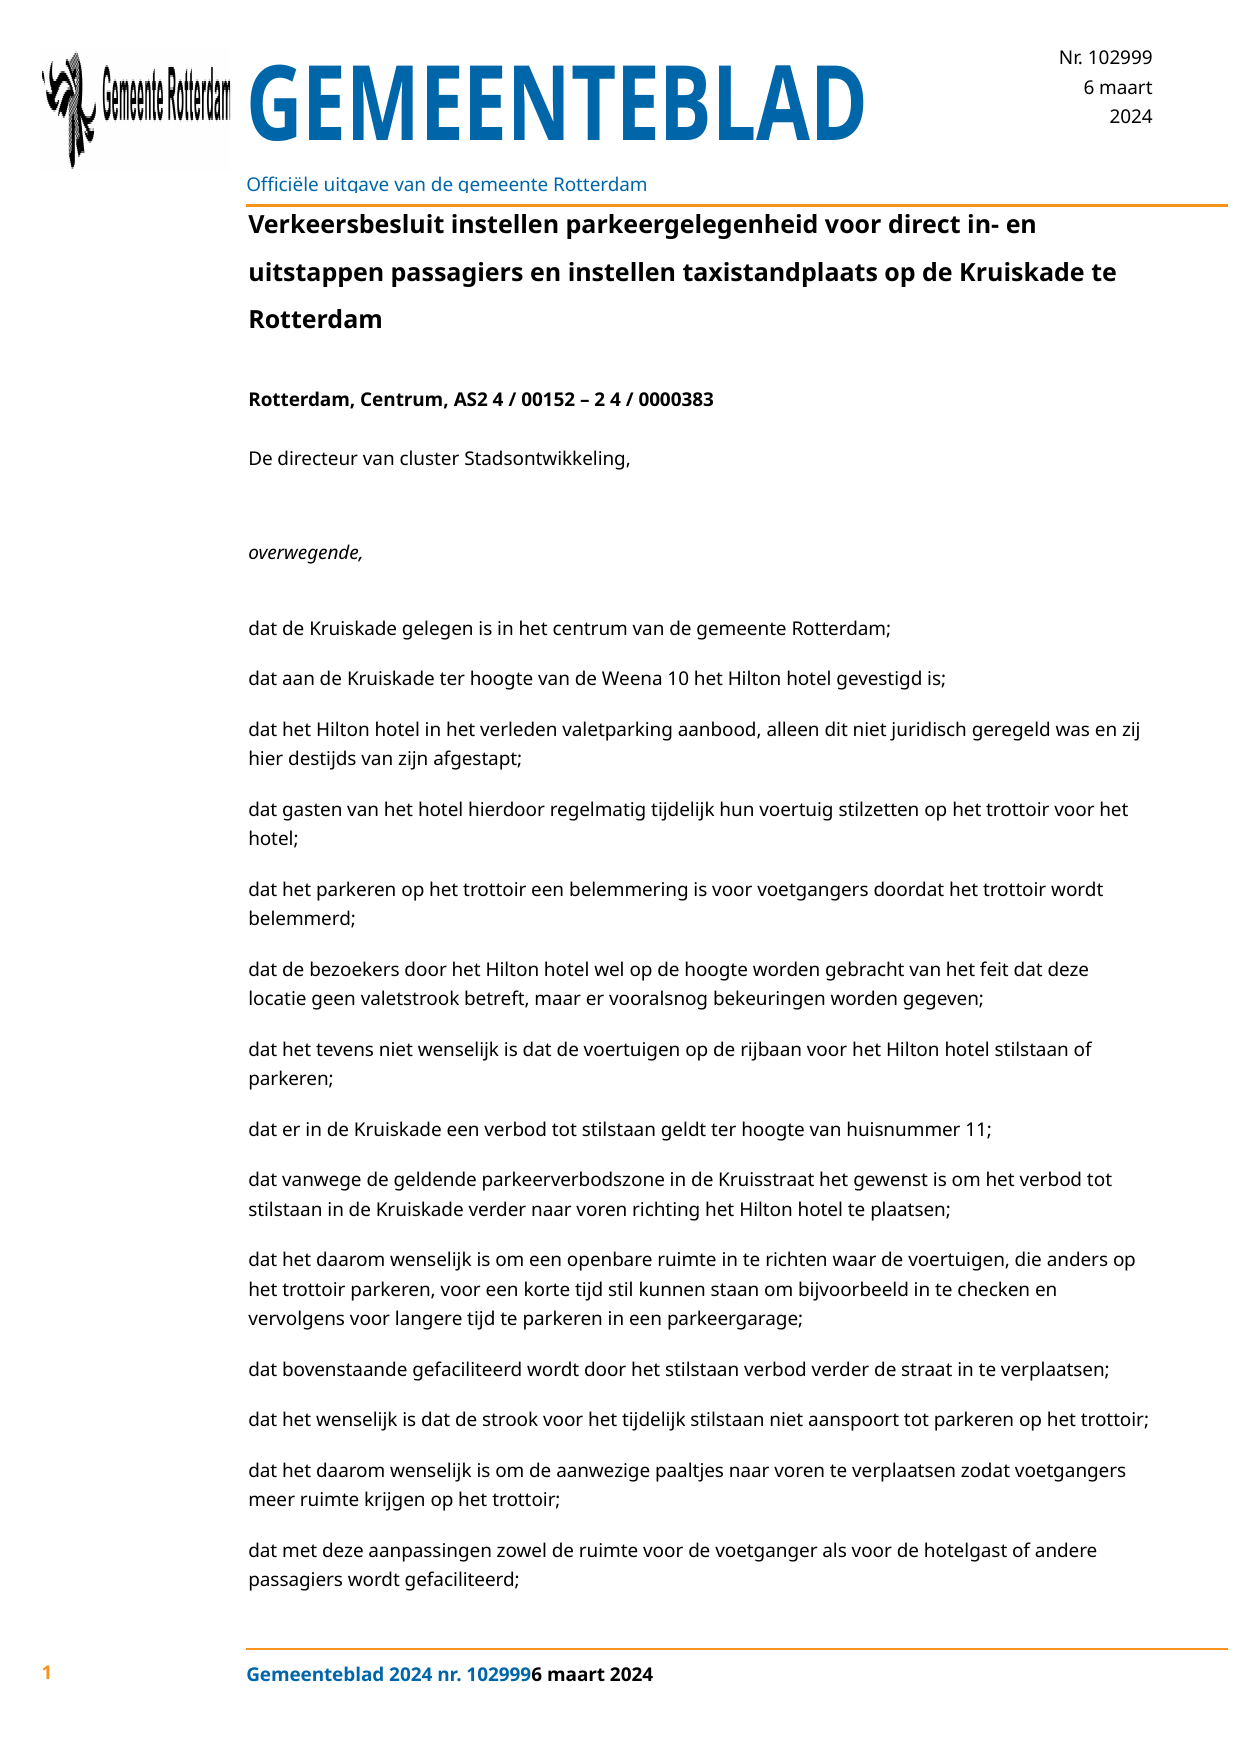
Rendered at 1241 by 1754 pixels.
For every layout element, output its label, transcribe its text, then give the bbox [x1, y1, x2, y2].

text dat vanwege de geldende parkeerverbodszone in de Kruisstraat het gewenst is om het verbod tot stilstaan in de Kruiskade verder naar voren richting het Hilton hotel te plaatsen; [248, 1166, 1152, 1222]
text dat er in de Kruiskade een verbod tot stilstaan geldt ter hoogte van huisnummer 11; [248, 1116, 1152, 1142]
text dat bovenstaande gefaciliteerd wordt door het stilstaan verbod verder de straat in te verplaatsen; [248, 1356, 1152, 1382]
text dat met deze aanpassingen zowel de ruimte voor de voetganger als voor de hotelgast of andere passagiers wordt gefaciliteerd; [248, 1537, 1152, 1592]
picture [41, 47, 231, 172]
text dat het wenselijk is dat de strook voor het tijdelijk stilstaan niet aanspoort tot parkeren op het trottoir; [248, 1406, 1152, 1432]
text dat gasten van het hotel hierdoor regelmatig tijdelijk hun voertuig stilzetten op het trottoir voor het hotel; [248, 796, 1152, 851]
text De directeur van cluster Stadsontwikkeling, [248, 445, 1152, 471]
text Verkeersbesluit instellen parkeergelegenheid voor direct in- en uitstappen passagiers en instellen taxistandplaats op de Kruiskade te Rotterdam [248, 207, 1152, 336]
text Rotterdam, Centrum, AS2 4 / 00152 – 2 4 / 0000383 [248, 386, 1152, 412]
text dat het tevens niet wenselijk is dat de voertuigen op de rijbaan voor het Hilton hotel stilstaan of parkeren; [248, 1036, 1152, 1091]
text dat de Kruiskade gelegen is in het centrum van de gemeente Rotterdam; [248, 615, 1152, 641]
text overwegende, [248, 539, 1152, 565]
text dat aan de Kruiskade ter hoogte van de Weena 10 het Hilton hotel gevestigd is; [248, 666, 1152, 691]
text dat het daarom wenselijk is om een openbare ruimte in te richten waar de voertuigen, die anders op het trottoir parkeren, voor een korte tijd stil kunnen staan om bijvoorbeeld in te checken en vervolgens voor langere tijd te parkeren in een parkeergarage; [248, 1246, 1152, 1331]
text dat het Hilton hotel in het verleden valetparking aanbood, alleen dit niet juridisch geregeld was en zij hier destijds van zijn afgestapt; [248, 716, 1152, 771]
text dat de bezoekers door het Hilton hotel wel op de hoogte worden gebracht van het feit dat deze locatie geen valetstrook betreft, maar er vooralsnog bekeuringen worden gegeven; [248, 956, 1152, 1011]
text dat het daarom wenselijk is om de aanwezige paaltjes naar voren te verplaatsen zodat voetgangers meer ruimte krijgen op het trottoir; [248, 1457, 1152, 1512]
text dat het parkeren op het trottoir een belemmering is voor voetgangers doordat het trottoir wordt belemmerd; [248, 876, 1152, 931]
